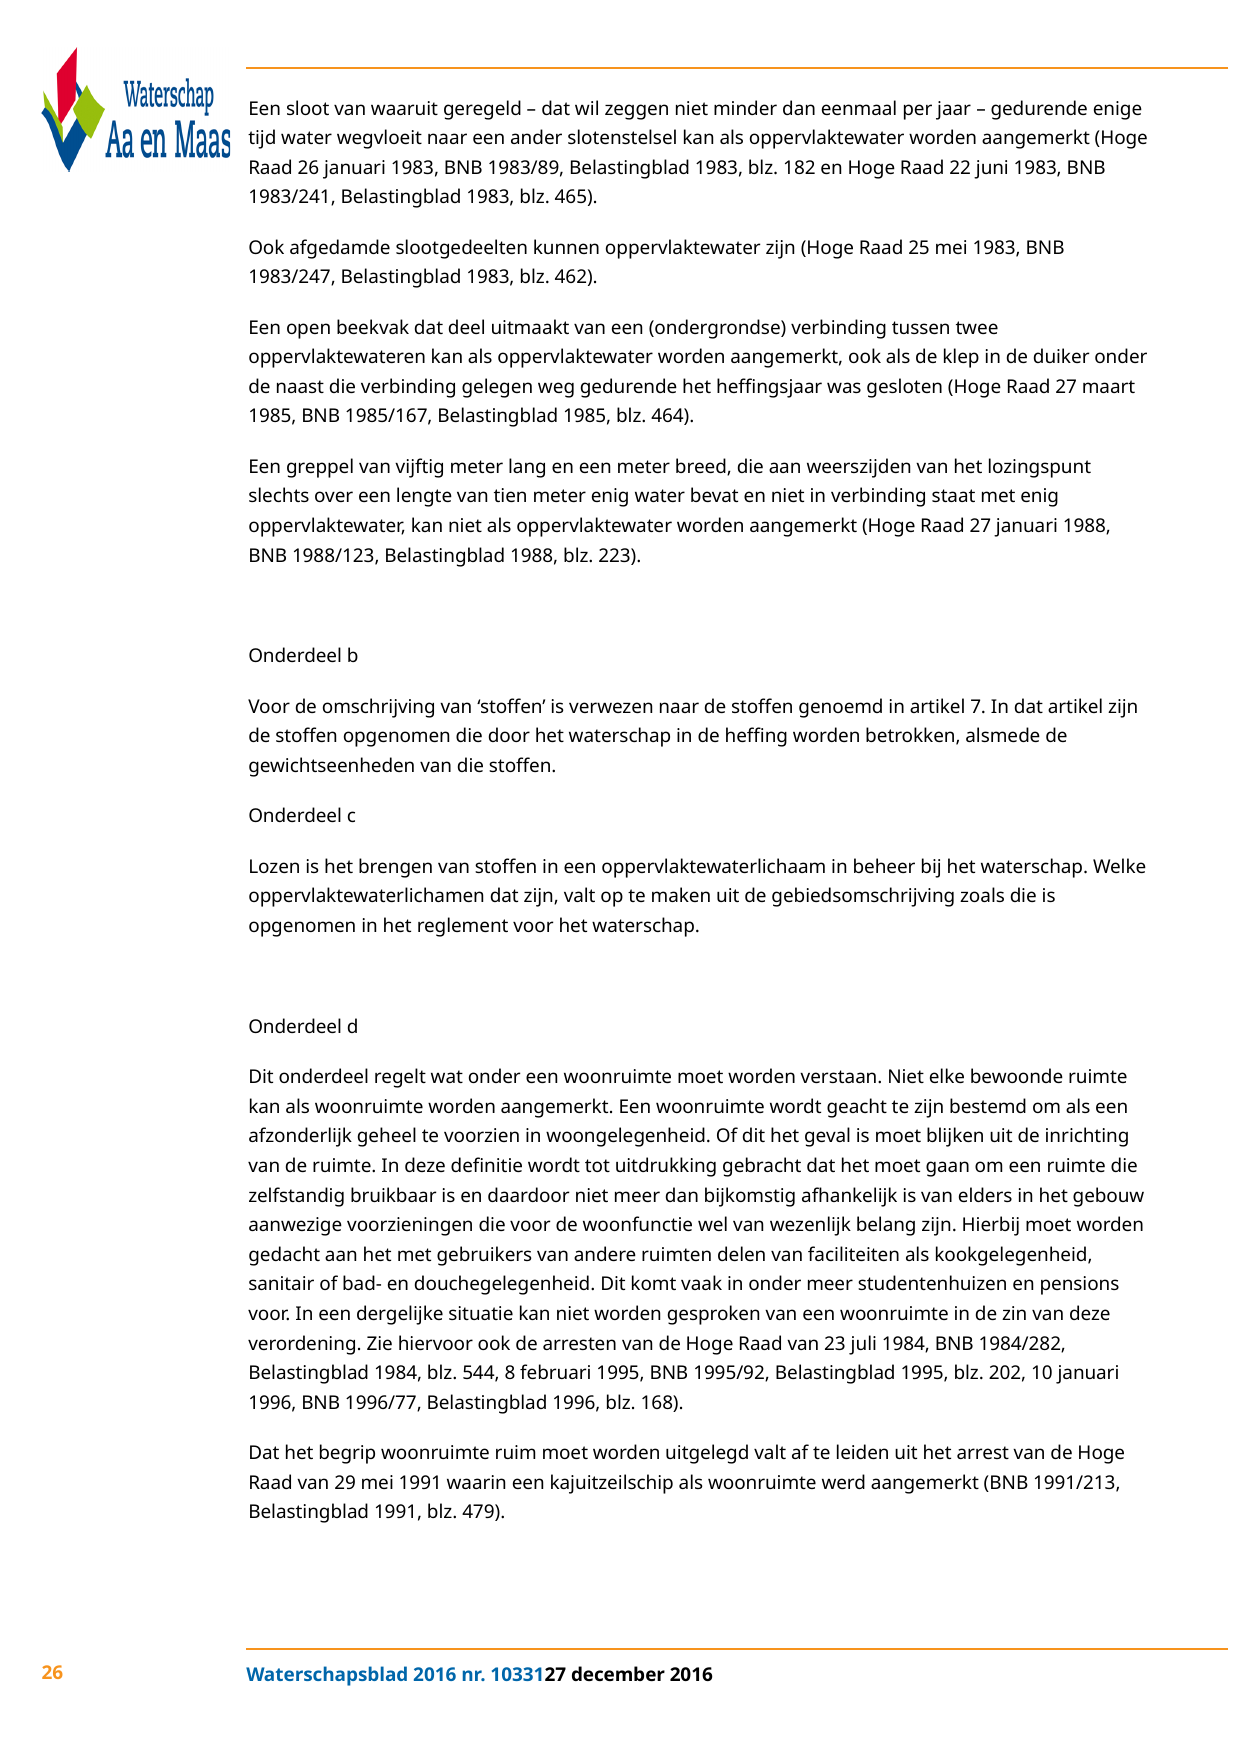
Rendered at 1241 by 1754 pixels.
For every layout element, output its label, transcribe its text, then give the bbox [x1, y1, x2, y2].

text Een greppel van vijftig meter lang en een meter breed, die aan weerszijden van het lozingspunt slechts over een lengte van tien meter enig water bevat en niet in verbinding staat met enig oppervlaktewater, kan niet als oppervlaktewater worden aangemerkt (Hoge Raad 27 januari 1988, BNB 1988/123, Belastingblad 1988, blz. 223). [248, 453, 1152, 568]
text Dit onderdeel regelt wat onder een woonruimte moet worden verstaan. Niet elke bewoonde ruimte kan als woonruimte worden aangemerkt. Een woonruimte wordt geacht te zijn bestemd om als een afzonderlijk geheel te voorzien in woongelegenheid. Of dit het geval is moet blijken uit de inrichting van de ruimte. In deze definitie wordt tot uitdrukking gebracht dat het moet gaan om een ruimte die zelfstandig bruikbaar is en daardoor niet meer dan bijkomstig afhankelijk is van elders in het gebouw aanwezige voorzieningen die voor de woonfunctie wel van wezenlijk belang zijn. Hierbij moet worden gedacht aan het met gebruikers van andere ruimten delen van faciliteiten als kookgelegenheid, sanitair of bad- en douchegelegenheid. Dit komt vaak in onder meer studentenhuizen en pensions voor. In een dergelijke situatie kan niet worden gesproken van een woonruimte in de zin van deze verordening. Zie hiervoor ook de arresten van de Hoge Raad van 23 juli 1984, BNB 1984/282, Belastingblad 1984, blz. 544, 8 februari 1995, BNB 1995/92, Belastingblad 1995, blz. 202, 10 januari 1996, BNB 1996/77, Belastingblad 1996, blz. 168). [248, 1063, 1152, 1415]
text Ook afgedamde slootgedeelten kunnen oppervlaktewater zijn (Hoge Raad 25 mei 1983, BNB 1983/247, Belastingblad 1983, blz. 462). [248, 234, 1152, 289]
text Dat het begrip woonruimte ruim moet worden uitgelegd valt af te leiden uit het arrest van de Hoge Raad van 29 mei 1991 waarin een kajuitzeilschip als woonruimte werd aangemerkt (BNB 1991/213, Belastingblad 1991, blz. 479). [248, 1439, 1152, 1524]
text Onderdeel b [248, 643, 1152, 668]
picture [41, 47, 231, 172]
text Onderdeel c [248, 803, 1152, 828]
text Lozen is het brengen van stoffen in een oppervlaktewaterlichaam in beheer bij het waterschap. Welke oppervlaktewaterlichamen dat zijn, valt op te maken uit de gebiedsomschrijving zoals die is opgenomen in het reglement voor het waterschap. [248, 853, 1152, 938]
text Onderdeel d [248, 1013, 1152, 1039]
text Voor de omschrijving van ‘stoffen’ is verwezen naar de stoffen genoemd in artikel 7. In dat artikel zijn de stoffen opgenomen die door het waterschap in de heffing worden betrokken, alsmede de gewichtseenheden van die stoffen. [248, 693, 1152, 778]
text Een sloot van waaruit geregeld – dat wil zeggen niet minder dan eenmaal per jaar – gedurende enige tijd water wegvloeit naar een ander slotenstelsel kan als oppervlaktewater worden aangemerkt (Hoge Raad 26 januari 1983, BNB 1983/89, Belastingblad 1983, blz. 182 en Hoge Raad 22 juni 1983, BNB 1983/241, Belastingblad 1983, blz. 465). [248, 95, 1152, 209]
text Een open beekvak dat deel uitmaakt van een (ondergrondse) verbinding tussen twee oppervlaktewateren kan als oppervlaktewater worden aangemerkt, ook als de klep in de duiker onder de naast die verbinding gelegen weg gedurende het heffingsjaar was gesloten (Hoge Raad 27 maart 1985, BNB 1985/167, Belastingblad 1985, blz. 464). [248, 314, 1152, 428]
